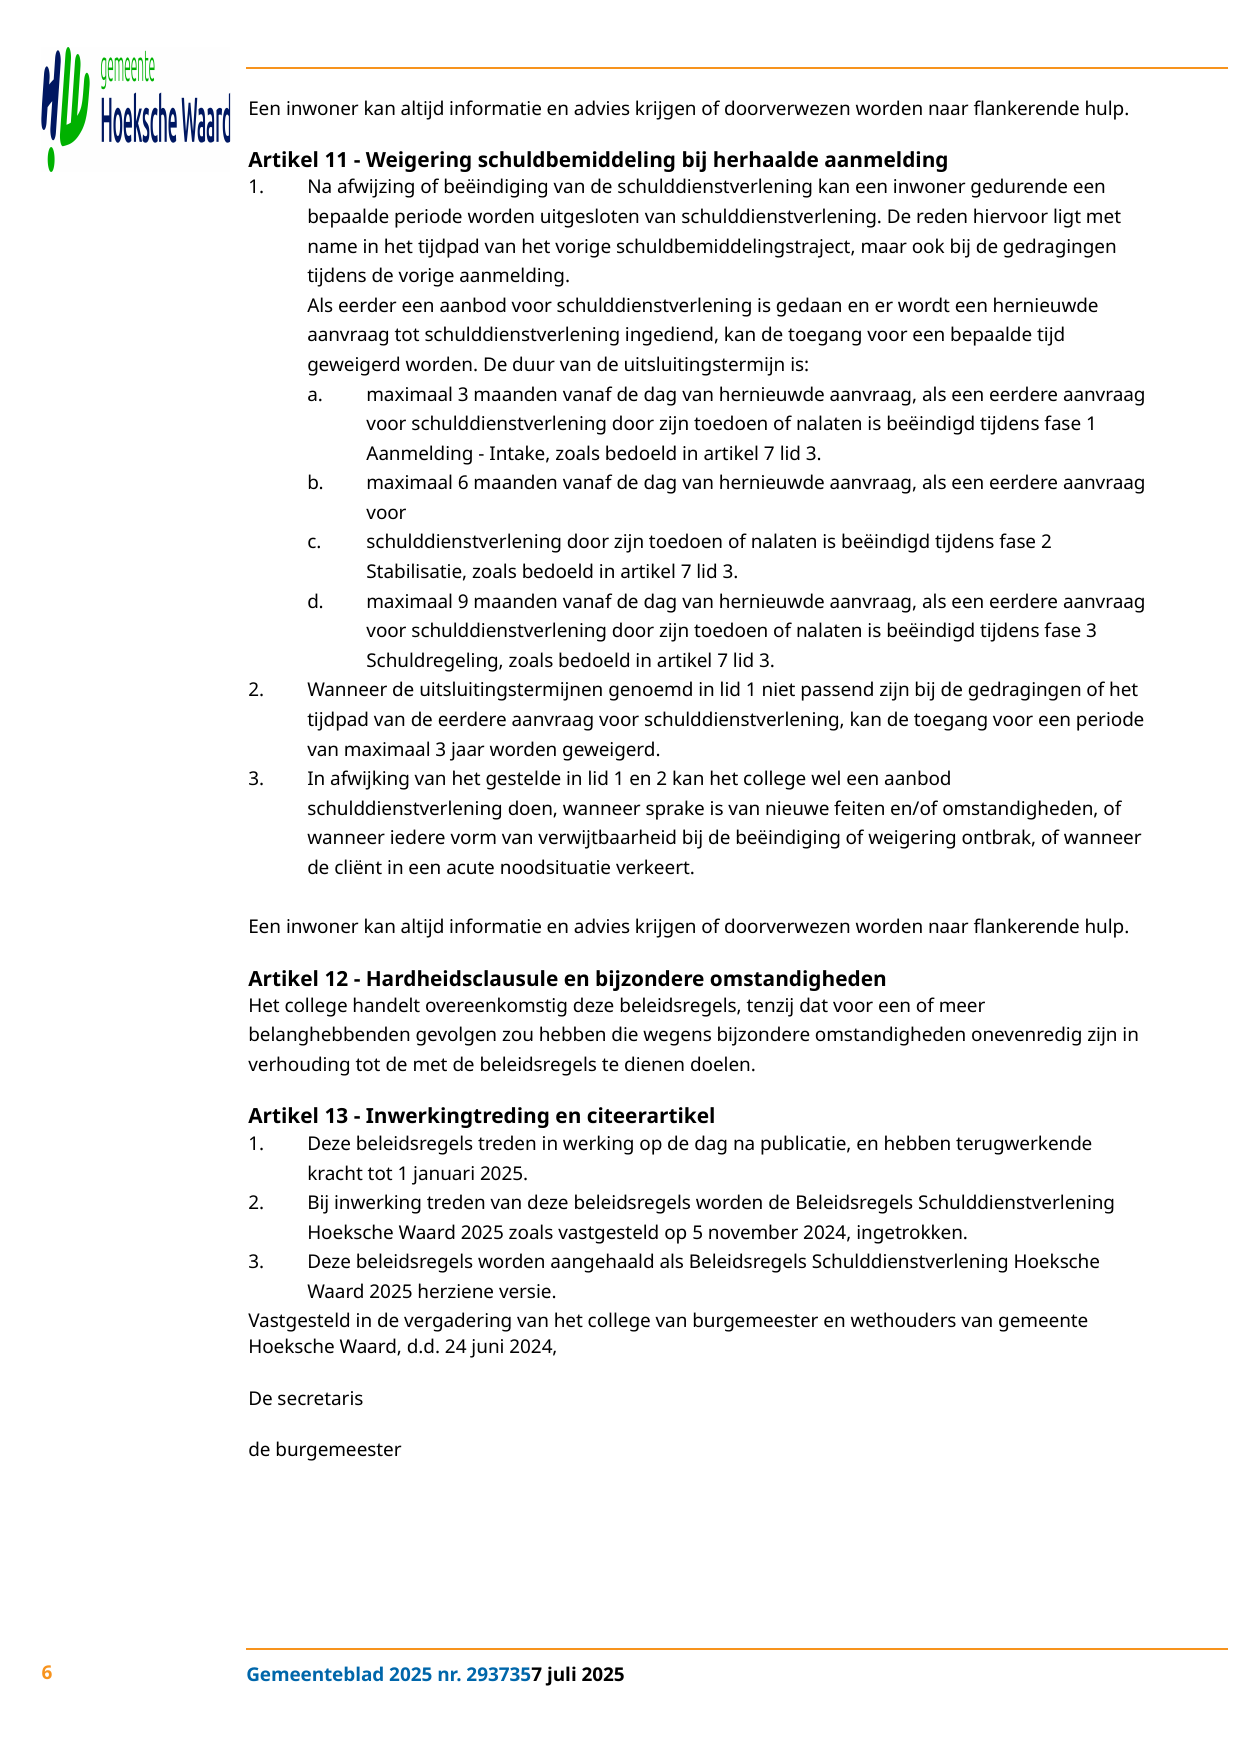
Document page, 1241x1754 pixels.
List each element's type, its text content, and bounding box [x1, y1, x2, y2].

text Vastgesteld in de vergadering van het college van burgemeester en wethouders van gemeente Hoeksche Waard, d.d. 24 juni 2024, [248, 1308, 1152, 1359]
list maximaal 6 maanden vanaf de dag van hernieuwde aanvraag, als een eerdere aanvraag voor [307, 469, 1152, 525]
list Als eerder een aanbod voor schulddienstverlening is gedaan en er wordt een hernieuwde aanvraag tot schulddienstverlening ingediend, kan de toegang voor een bepaalde tijd geweigerd worden. De duur van de uitsluitingstermijn is: [248, 292, 1152, 377]
text De secretaris [248, 1385, 1152, 1411]
text Artikel 11 - Weigering schuldbemiddeling bij herhaalde aanmelding [248, 145, 1152, 174]
text Een inwoner kan altijd informatie en advies krijgen of doorverwezen worden naar flankerende hulp. [248, 95, 1152, 121]
list maximaal 3 maanden vanaf de dag van hernieuwde aanvraag, als een eerdere aanvraag voor schulddienstverlening door zijn toedoen of nalaten is beëindigd tijdens fase 1 Aanmelding - Intake, zoals bedoeld in artikel 7 lid 3. [307, 381, 1152, 466]
list Wanneer de uitsluitingstermijnen genoemd in lid 1 niet passend zijn bij de gedragingen of het tijdpad van de eerdere aanvraag voor schulddienstverlening, kan de toegang voor een periode van maximaal 3 jaar worden geweigerd. [248, 677, 1152, 761]
list Bij inwerking treden van deze beleidsregels worden de Beleidsregels Schulddienstverlening Hoeksche Waard 2025 zoals vastgesteld op 5 november 2024, ingetrokken. [248, 1189, 1152, 1244]
list schulddienstverlening door zijn toedoen of nalaten is beëindigd tijdens fase 2 Stabilisatie, zoals bedoeld in artikel 7 lid 3. [307, 529, 1152, 584]
list Na afwijzing of beëindiging van de schulddienstverlening kan een inwoner gedurende een bepaalde periode worden uitgesloten van schulddienstverlening. De reden hiervoor ligt met name in het tijdpad van het vorige schuldbemiddelingstraject, maar ook bij de gedragingen tijdens de vorige aanmelding. [248, 174, 1152, 288]
list In afwijking van het gestelde in lid 1 en 2 kan het college wel een aanbod schulddienstverlening doen, wanneer sprake is van nieuwe feiten en/of omstandigheden, of wanneer iedere vorm van verwijtbaarheid bij de beëindiging of weigering ontbrak, of wanneer de cliënt in een acute noodsituatie verkeert. [248, 765, 1152, 880]
text de burgemeester [248, 1436, 1152, 1462]
text Artikel 13 - Inwerkingtreding en citeerartikel [248, 1102, 1152, 1130]
list maximaal 9 maanden vanaf de dag van hernieuwde aanvraag, als een eerdere aanvraag voor schulddienstverlening door zijn toedoen of nalaten is beëindigd tijdens fase 3 Schuldregeling, zoals bedoeld in artikel 7 lid 3. [307, 588, 1152, 673]
text Artikel 12 - Hardheidsclausule en bijzondere omstandigheden [248, 964, 1152, 992]
text Een inwoner kan altijd informatie en advies krijgen of doorverwezen worden naar flankerende hulp. [248, 913, 1152, 939]
list Deze beleidsregels worden aangehaald als Beleidsregels Schulddienstverlening Hoeksche Waard 2025 herziene versie. [248, 1248, 1152, 1304]
picture [41, 47, 231, 172]
list Deze beleidsregels treden in werking op de dag na publicatie, en hebben terugwerkende kracht tot 1 januari 2025. [248, 1130, 1152, 1185]
text Het college handelt overeenkomstig deze beleidsregels, tenzij dat voor een of meer belanghebbenden gevolgen zou hebben die wegens bijzondere omstandigheden onevenredig zijn in verhouding tot de met de beleidsregels te dienen doelen. [248, 992, 1152, 1077]
